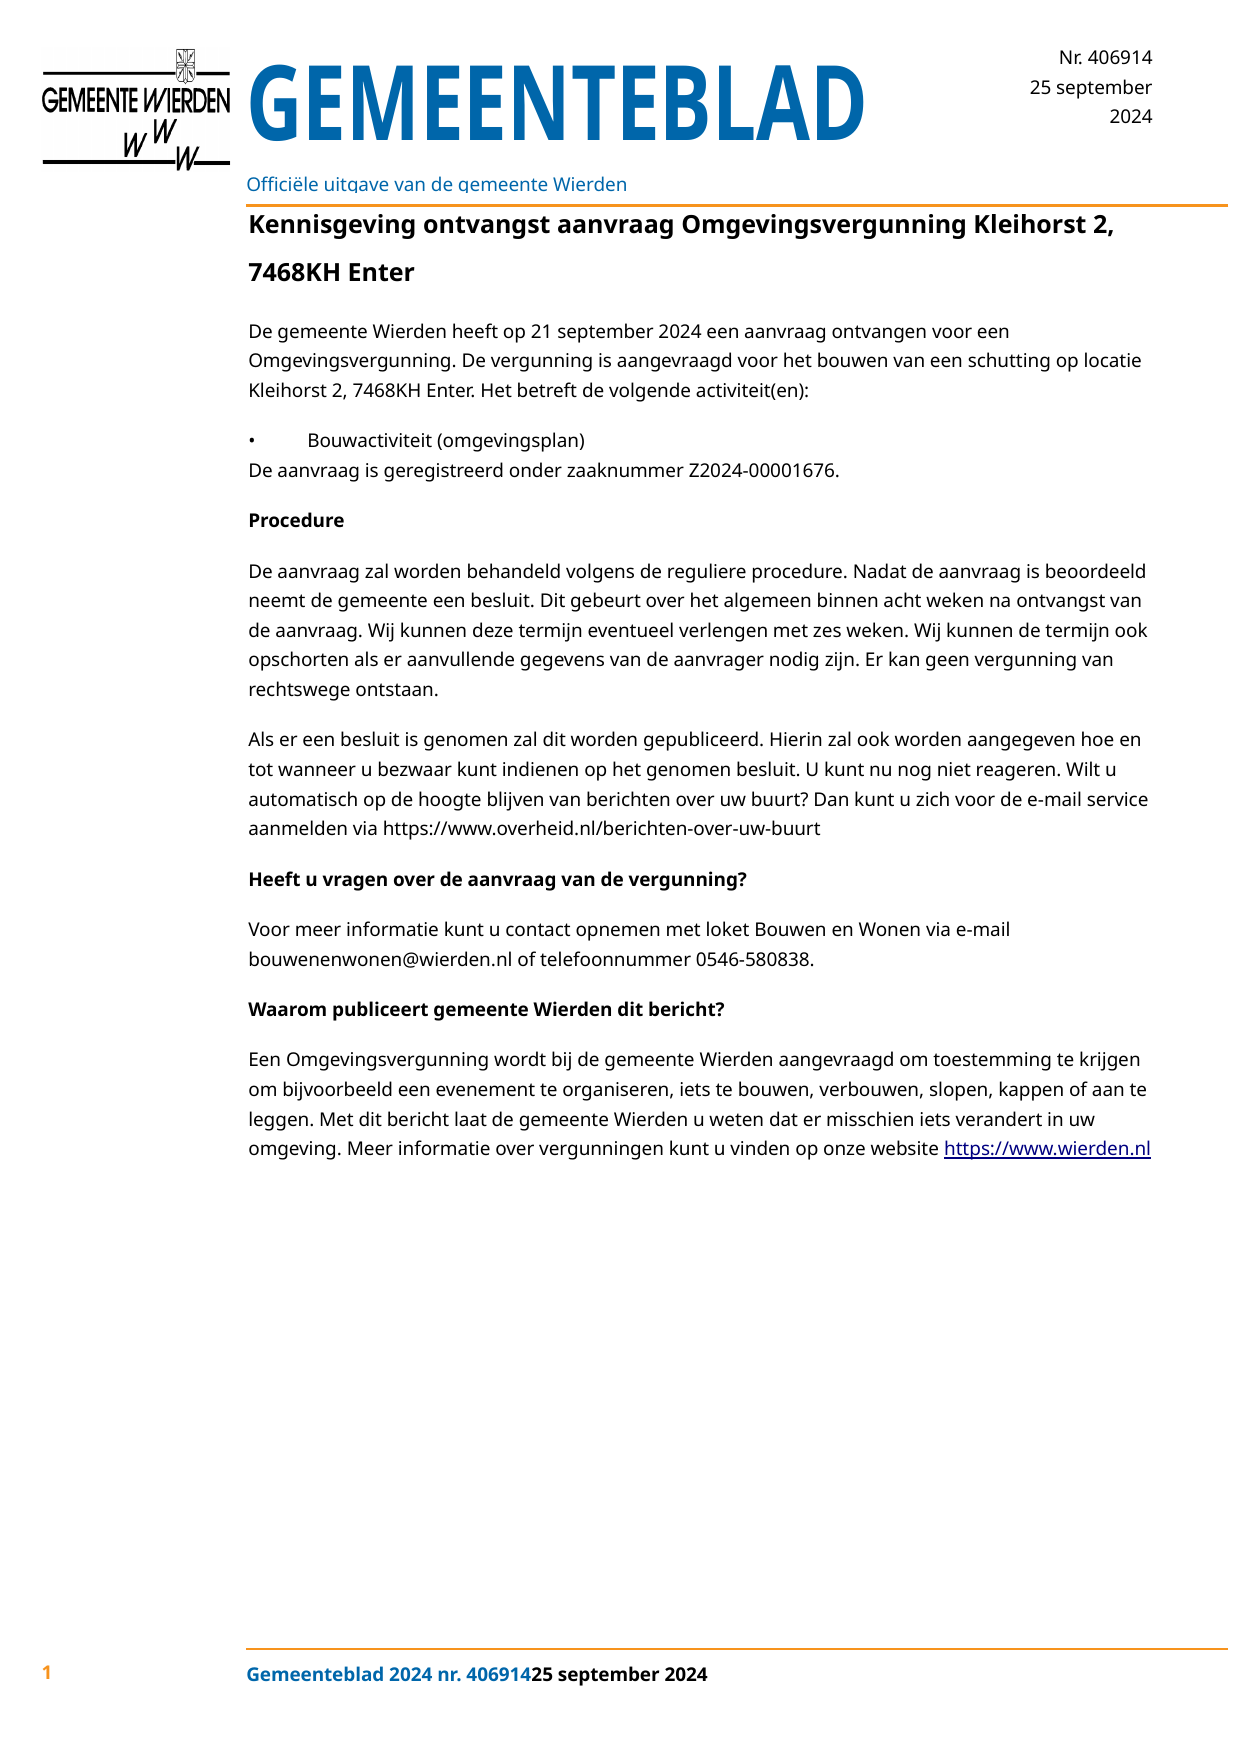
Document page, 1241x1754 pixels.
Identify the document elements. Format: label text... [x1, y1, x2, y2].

text Procedure [248, 507, 1152, 533]
text Heeft u vragen over de aanvraag van de vergunning? [248, 866, 1152, 892]
text Een Omgevingsvergunning wordt bij de gemeente Wierden aangevraagd om toestemming te krijgen om bijvoorbeeld een evenement te organiseren, iets te bouwen, verbouwen, slopen, kappen of aan te leggen. Met dit bericht laat de gemeente Wierden u weten dat er misschien iets verandert in uw omgeving. Meer informatie over vergunningen kunt u vinden op onze website https://www.wierden.nl [248, 1047, 1152, 1161]
text Kennisgeving ontvangst aanvraag Omgevingsvergunning Kleihorst 2, 7468KH Enter [248, 207, 1152, 288]
text Waarom publiceert gemeente Wierden dit bericht? [248, 996, 1152, 1022]
text De gemeente Wierden heeft op 21 september 2024 een aanvraag ontvangen voor een Omgevingsvergunning. De vergunning is aangevraagd voor het bouwen van een schutting op locatie Kleihorst 2, 7468KH Enter. Het betreft de volgende activiteit(en): [248, 318, 1152, 403]
text De aanvraag is geregistreerd onder zaaknummer Z2024-00001676. [248, 457, 1152, 483]
picture [41, 47, 231, 172]
text Voor meer informatie kunt u contact opnemen met loket Bouwen en Wonen via e-mail bouwenenwonen@wierden.nl of telefoonnummer 0546-580838. [248, 916, 1152, 972]
list Bouwactiviteit (omgevingsplan) [248, 427, 1152, 453]
text Als er een besluit is genomen zal dit worden gepubliceerd. Hierin zal ook worden aangegeven hoe en tot wanneer u bezwaar kunt indienen op het genomen besluit. U kunt nu nog niet reageren. Wilt u automatisch op de hoogte blijven van berichten over uw buurt? Dan kunt u zich voor de e-mail service aanmelden via https://www.overheid.nl/berichten-over-uw-buurt [248, 727, 1152, 841]
text De aanvraag zal worden behandeld volgens de reguliere procedure. Nadat de aanvraag is beoordeeld neemt de gemeente een besluit. Dit gebeurt over het algemeen binnen acht weken na ontvangst van de aanvraag. Wij kunnen deze termijn eventueel verlengen met zes weken. Wij kunnen de termijn ook opschorten als er aanvullende gegevens van de aanvrager nodig zijn. Er kan geen vergunning van rechtswege ontstaan. [248, 558, 1152, 702]
